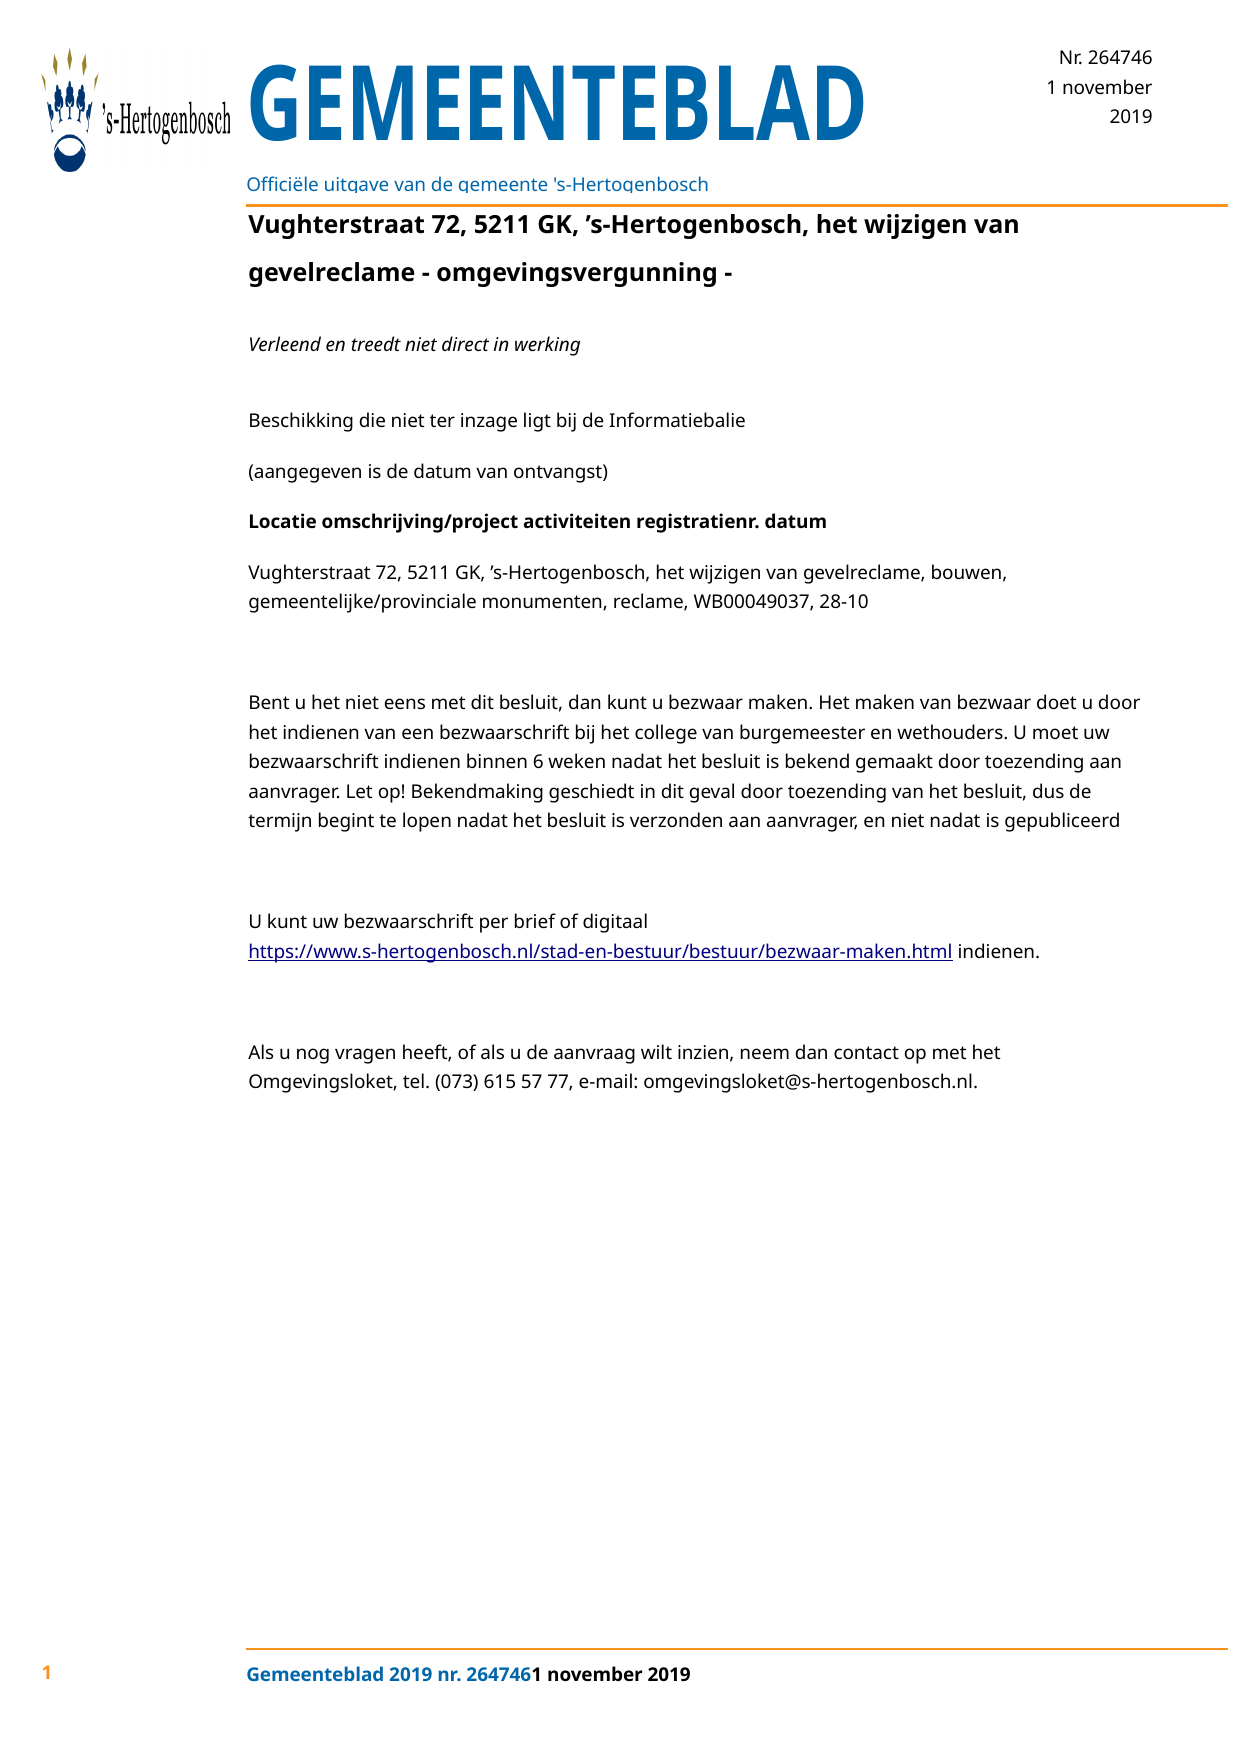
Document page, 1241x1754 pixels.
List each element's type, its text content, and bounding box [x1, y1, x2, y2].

text U kunt uw bezwaarschrift per brief of digitaal https://www.s-hertogenbosch.nl/stad-en-bestuur/bestuur/bezwaar-maken.html indienen. [248, 908, 1152, 964]
text Bent u het niet eens met dit besluit, dan kunt u bezwaar maken. Het maken van bezwaar doet u door het indienen van een bezwaarschrift bij het college van burgemeester en wethouders. U moet uw bezwaarschrift indienen binnen 6 weken nadat het besluit is bekend gemaakt door toezending aan aanvrager. Let op! Bekendmaking geschiedt in dit geval door toezending van het besluit, dus de termijn begint te lopen nadat het besluit is verzonden aan aanvrager, en niet nadat is gepubliceerd [248, 689, 1152, 833]
text Beschikking die niet ter inzage ligt bij de Informatiebalie [248, 408, 1152, 433]
text Vughterstraat 72, 5211 GK, ’s-Hertogenbosch, het wijzigen van gevelreclame - omgevingsvergunning - [248, 207, 1152, 288]
text Locatie omschrijving/project activiteiten registratienr. datum [248, 508, 1152, 534]
text Verleend en treedt niet direct in werking [248, 331, 1152, 357]
text Als u nog vragen heeft, of als u de aanvraag wilt inzien, neem dan contact op met het Omgevingsloket, tel. (073) 615 57 77, e-mail: omgevingsloket@s-hertogenbosch.nl. [248, 1039, 1152, 1094]
picture [41, 47, 231, 172]
text (aangegeven is de datum van ontvangst) [248, 458, 1152, 484]
text Vughterstraat 72, 5211 GK, ’s-Hertogenbosch, het wijzigen van gevelreclame, bouwen, gemeentelijke/provinciale monumenten, reclame, WB00049037, 28-10 [248, 559, 1152, 614]
